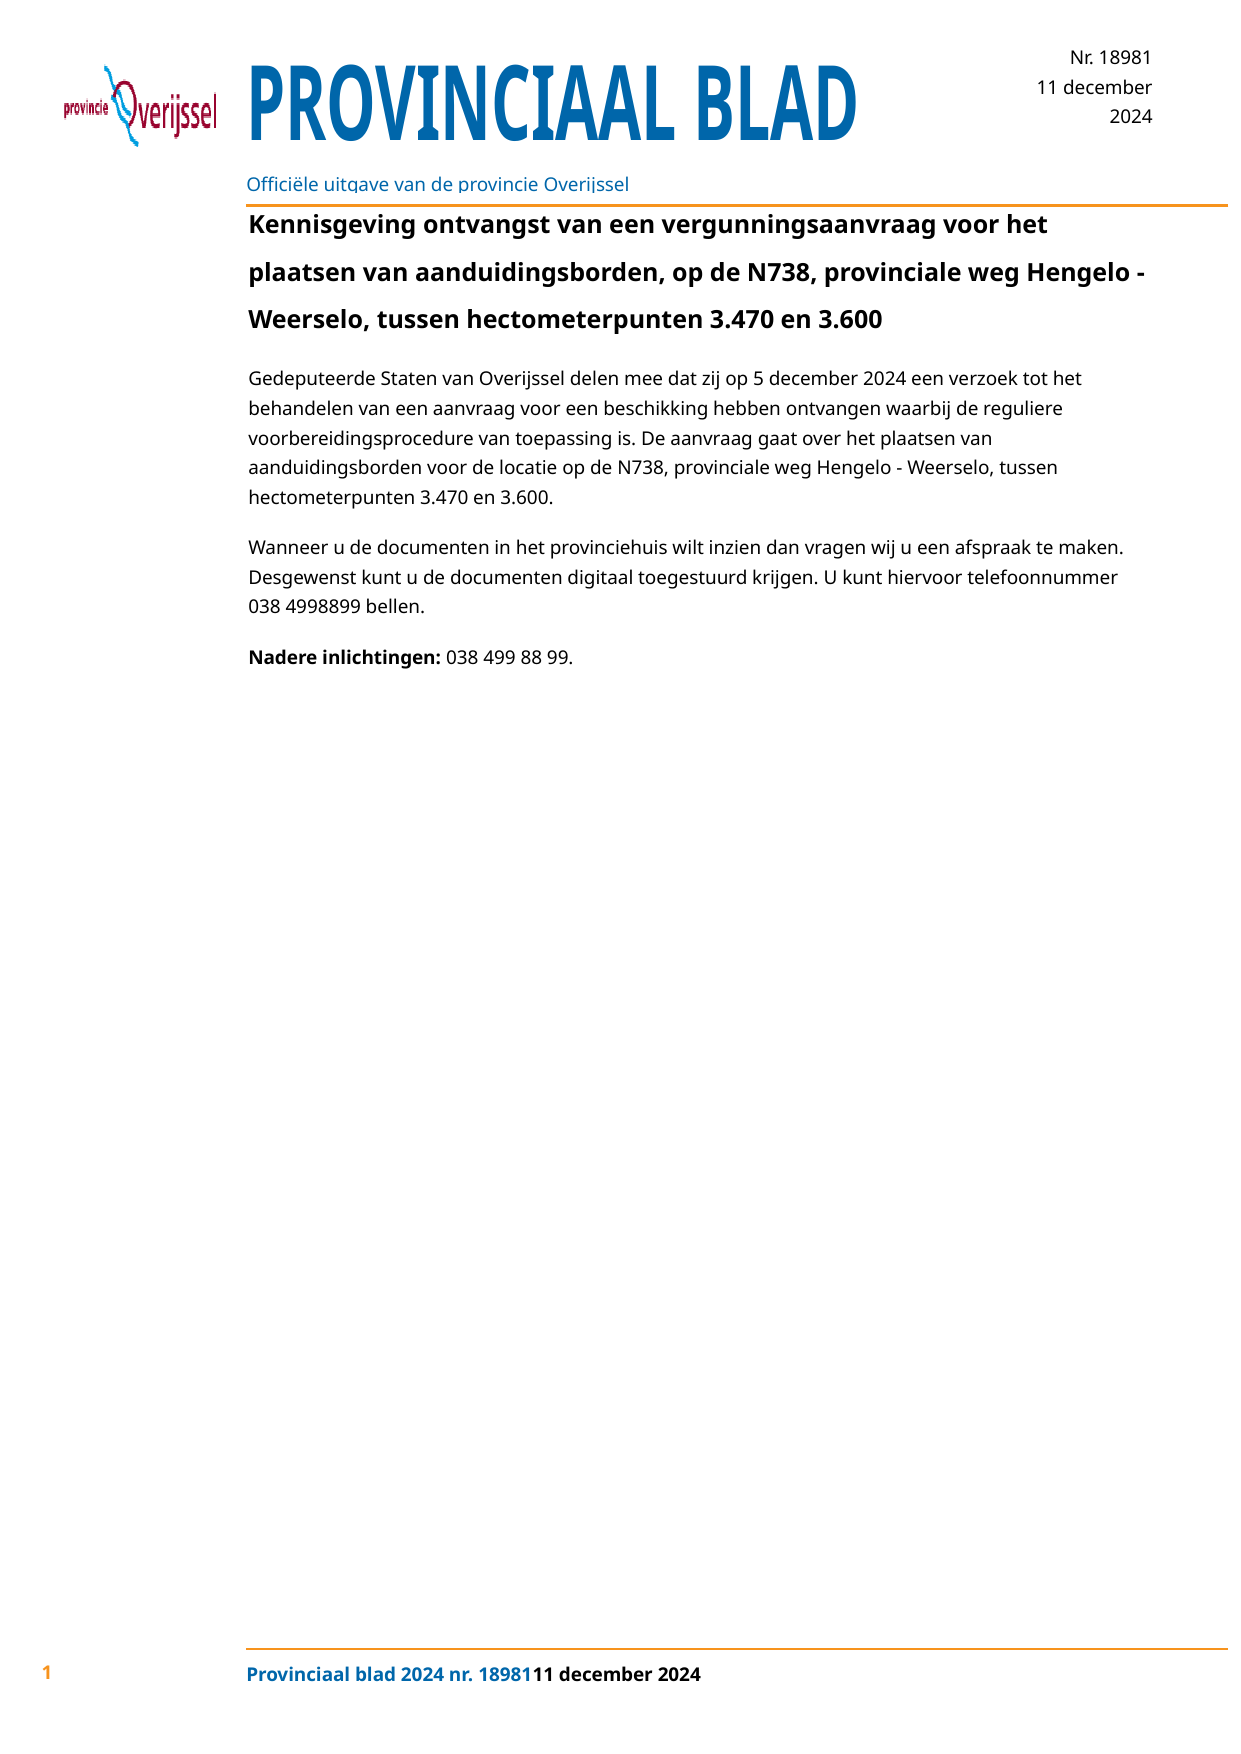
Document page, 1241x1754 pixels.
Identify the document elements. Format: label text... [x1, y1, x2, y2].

picture [41, 47, 231, 172]
text Gedeputeerde Staten van Overijssel delen mee dat zij op 5 december 2024 een verzoek tot het behandelen van een aanvraag voor een beschikking hebben ontvangen waarbij de reguliere voorbereidingsprocedure van toepassing is. De aanvraag gaat over het plaatsen van aanduidingsborden voor de locatie op de N738, provinciale weg Hengelo - Weerselo, tussen hectometerpunten 3.470 en 3.600. [248, 366, 1152, 509]
text Nadere inlichtingen: 038 499 88 99. [248, 644, 1152, 669]
text Wanneer u de documenten in het provinciehuis wilt inzien dan vragen wij u een afspraak te maken. Desgewenst kunt u de documenten digitaal toegestuurd krijgen. U kunt hiervoor telefoonnummer 038 4998899 bellen. [248, 534, 1152, 619]
text Kennisgeving ontvangst van een vergunningsaanvraag voor het plaatsen van aanduidingsborden, op de N738, provinciale weg Hengelo - Weerselo, tussen hectometerpunten 3.470 en 3.600 [248, 207, 1152, 336]
